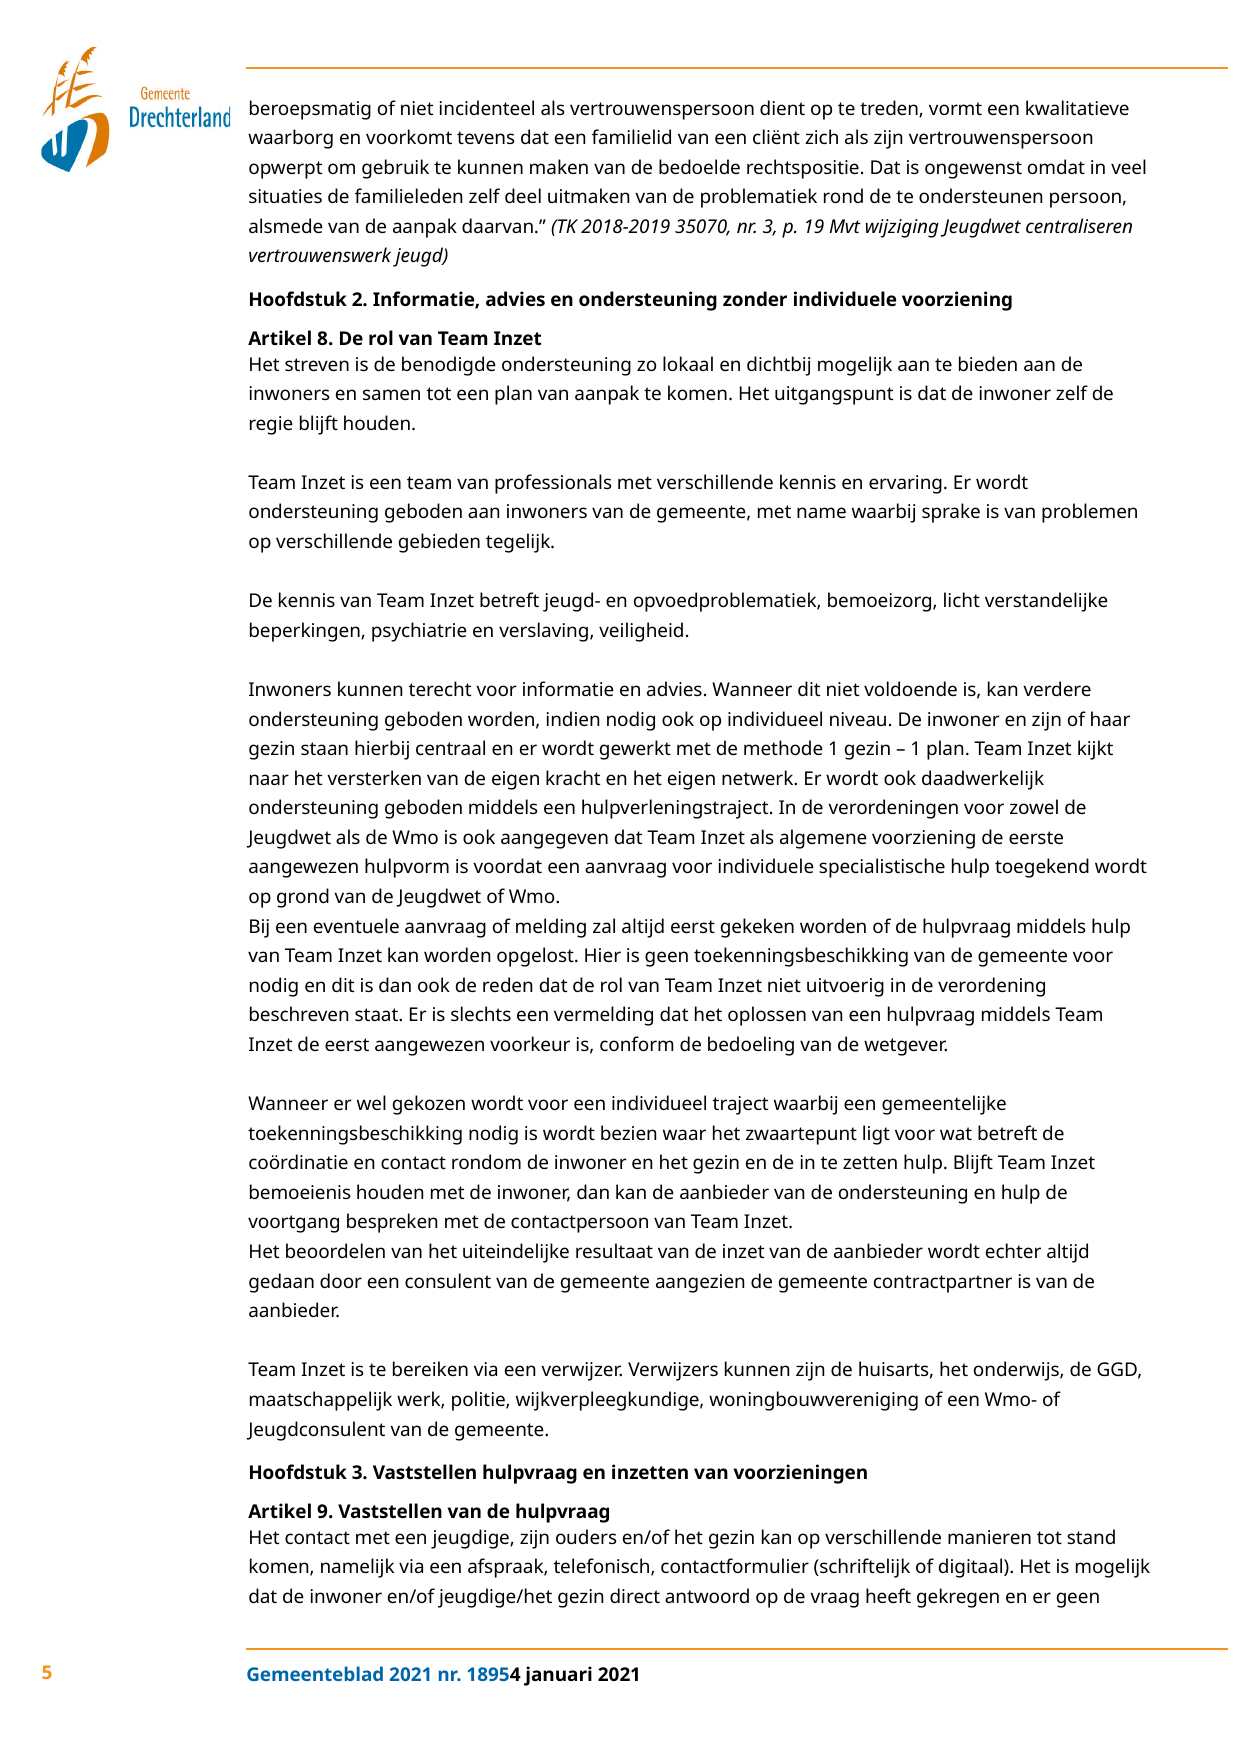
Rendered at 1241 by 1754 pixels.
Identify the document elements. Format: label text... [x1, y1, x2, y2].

text Team Inzet is een team van professionals met verschillende kennis en ervaring. Er wordt ondersteuning geboden aan inwoners van de gemeente, met name waarbij sprake is van problemen op verschillende gebieden tegelijk. [248, 469, 1152, 554]
text Hoofdstuk 3. Vaststellen hulpvraag en inzetten van voorzieningen [248, 1459, 1152, 1485]
text Artikel 9. Vaststellen van de hulpvraag [248, 1498, 1152, 1524]
text Hoofdstuk 2. Informatie, advies en ondersteuning zonder individuele voorziening [248, 286, 1152, 312]
text Het streven is de benodigde ondersteuning zo lokaal en dichtbij mogelijk aan te bieden aan de inwoners en samen tot een plan van aanpak te komen. Het uitgangspunt is dat de inwoner zelf de regie blijft houden. [248, 351, 1152, 436]
picture [226, 115, 231, 124]
text Wanneer er wel gekozen wordt voor een individueel traject waarbij een gemeentelijke toekenningsbeschikking nodig is wordt bezien waar het zwaartepunt ligt voor wat betreft de coördinatie en contact rondom de inwoner en het gezin en de in te zetten hulp. Blijft Team Inzet bemoeienis houden met de inwoner, dan kan de aanbieder van de ondersteuning en hulp de voortgang bespreken met de contactpersoon van Team Inzet. [248, 1090, 1152, 1234]
picture [41, 47, 231, 172]
text Het beoordelen van het uiteindelijke resultaat van de inzet van de aanbieder wordt echter altijd gedaan door een consulent van de gemeente aangezien de gemeente contractpartner is van de aanbieder. [248, 1238, 1152, 1323]
text beroepsmatig of niet incidenteel als vertrouwenspersoon dient op te treden, vormt een kwalitatieve waarborg en voorkomt tevens dat een familielid van een cliënt zich als zijn vertrouwenspersoon opwerpt om gebruik te kunnen maken van de bedoelde rechtspositie. Dat is ongewenst omdat in veel situaties de familieleden zelf deel uitmaken van de problematiek rond de te ondersteunen persoon, alsmede van de aanpak daarvan.” (TK 2018-2019 35070, nr. 3, p. 19 Mvt wijziging Jeugdwet centraliseren vertrouwenswerk jeugd) [248, 95, 1152, 268]
text Artikel 8. De rol van Team Inzet [248, 325, 1152, 351]
text Bij een eventuele aanvraag of melding zal altijd eerst gekeken worden of de hulpvraag middels hulp van Team Inzet kan worden opgelost. Hier is geen toekenningsbeschikking van de gemeente voor nodig en dit is dan ook de reden dat de rol van Team Inzet niet uitvoerig in de verordening beschreven staat. Er is slechts een vermelding dat het oplossen van een hulpvraag middels Team Inzet de eerst aangewezen voorkeur is, conform de bedoeling van de wetgever. [248, 913, 1152, 1057]
text De kennis van Team Inzet betreft jeugd- en opvoedproblematiek, bemoeizorg, licht verstandelijke beperkingen, psychiatrie en verslaving, veiligheid. [248, 587, 1152, 643]
text Team Inzet is te bereiken via een verwijzer. Verwijzers kunnen zijn de huisarts, het onderwijs, de GGD, maatschappelijk werk, politie, wijkverpleegkundige, woningbouwvereniging of een Wmo- of Jeugdconsulent van de gemeente. [248, 1357, 1152, 1442]
text Het contact met een jeugdige, zijn ouders en/of het gezin kan op verschillende manieren tot stand komen, namelijk via een afspraak, telefonisch, contactformulier (schriftelijk of digitaal). Het is mogelijk dat de inwoner en/of jeugdige/het gezin direct antwoord op de vraag heeft gekregen en er geen [248, 1524, 1152, 1609]
picture [41, 158, 64, 172]
text Inwoners kunnen terecht voor informatie en advies. Wanneer dit niet voldoende is, kan verdere ondersteuning geboden worden, indien nodig ook op individueel niveau. De inwoner en zijn of haar gezin staan hierbij centraal en er wordt gewerkt met de methode 1 gezin – 1 plan. Team Inzet kijkt naar het versterken van de eigen kracht en het eigen netwerk. Er wordt ook daadwerkelijk ondersteuning geboden middels een hulpverleningstraject. In de verordeningen voor zowel de Jeugdwet als de Wmo is ook aangegeven dat Team Inzet als algemene voorziening de eerste aangewezen hulpvorm is voordat een aanvraag voor individuele specialistische hulp toegekend wordt op grond van de Jeugdwet of Wmo. [248, 676, 1152, 909]
